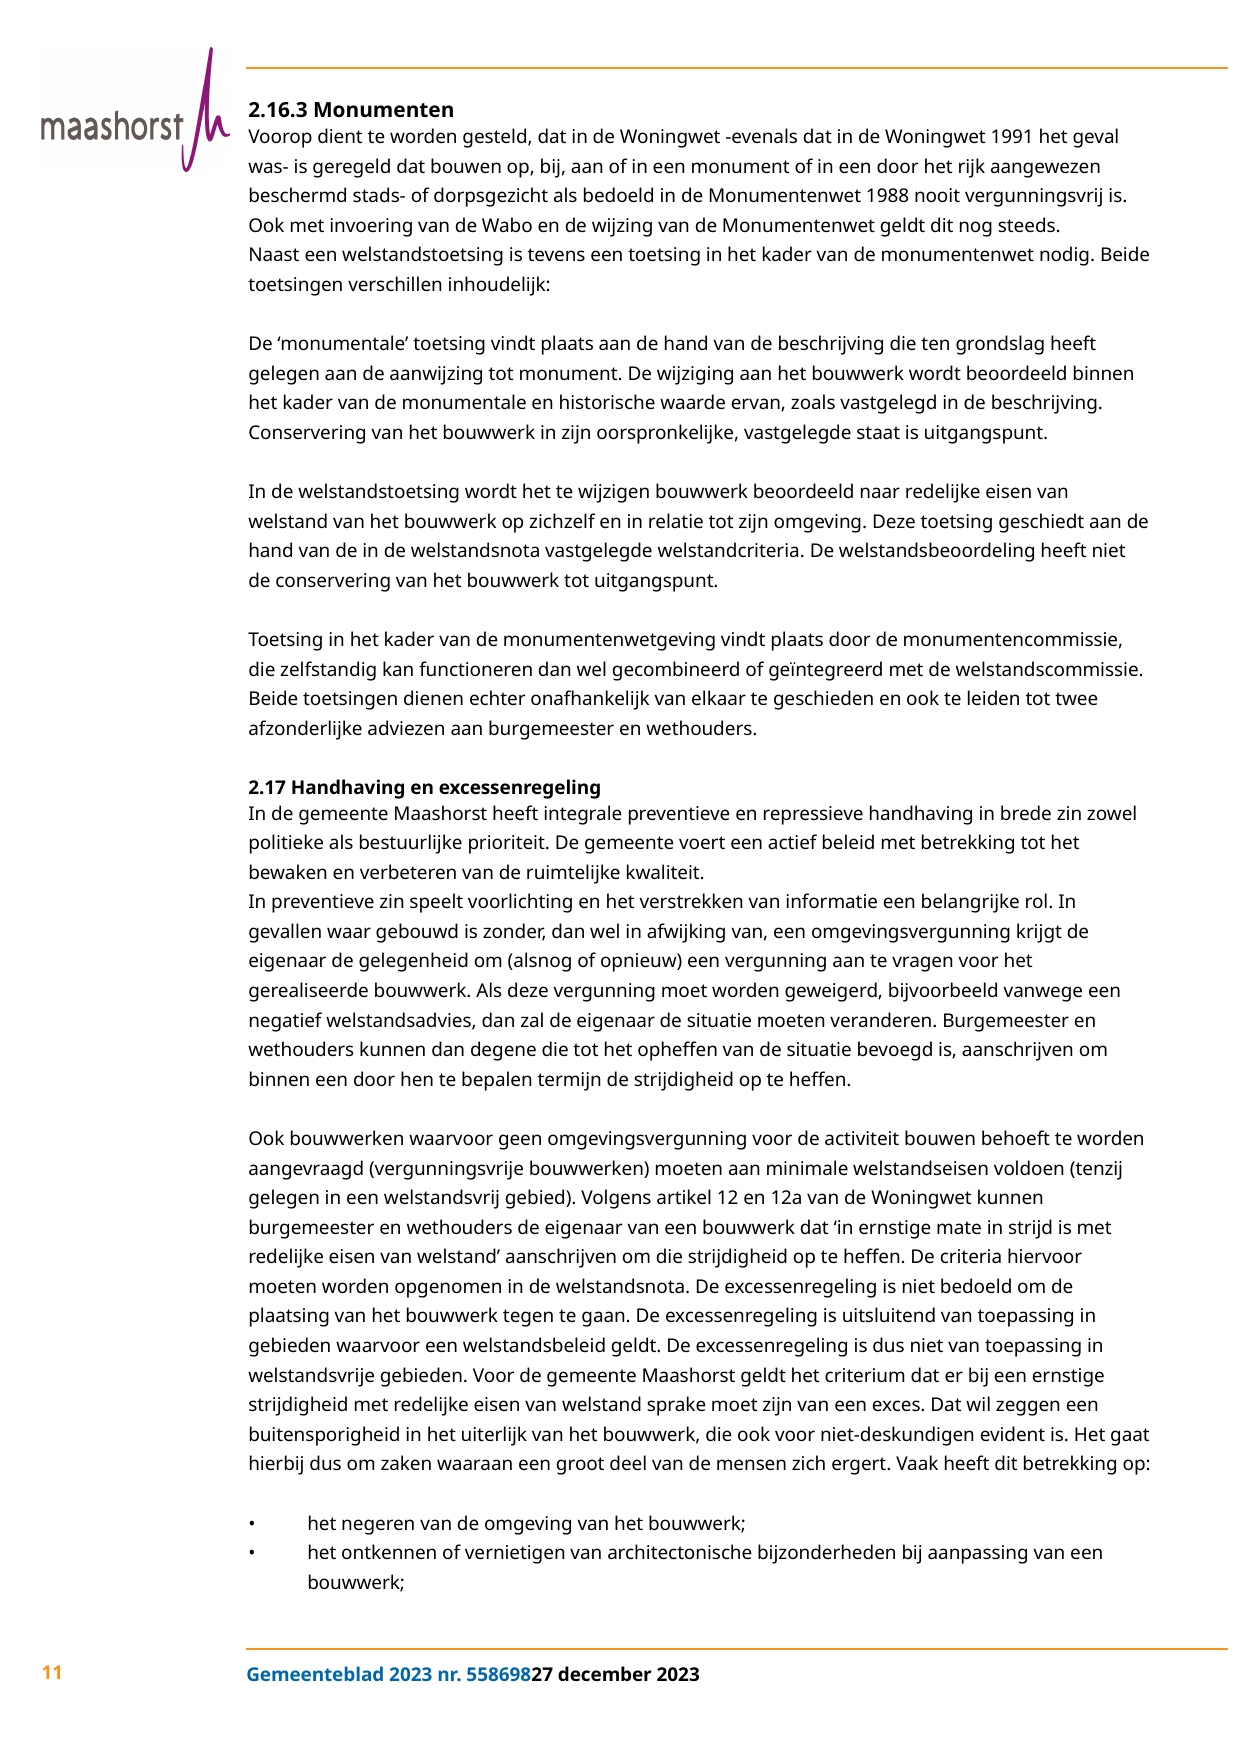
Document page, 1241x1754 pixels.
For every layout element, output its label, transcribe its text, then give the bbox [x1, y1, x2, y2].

text Beide toetsingen dienen echter onafhankelijk van elkaar te geschieden en ook te leiden tot twee afzonderlijke adviezen aan burgemeester en wethouders. [248, 685, 1152, 741]
text In de welstandstoetsing wordt het te wijzigen bouwwerk beoordeeld naar redelijke eisen van welstand van het bouwwerk op zichzelf en in relatie tot zijn omgeving. Deze toetsing geschiedt aan de hand van de in de welstandsnota vastgelegde welstandcriteria. De welstandsbeoordeling heeft niet de conservering van het bouwwerk tot uitgangspunt. [248, 478, 1152, 593]
text Voorop dient te worden gesteld, dat in de Woningwet -evenals dat in de Woningwet 1991 het geval was- is geregeld dat bouwen op, bij, aan of in een monument of in een door het rijk aangewezen beschermd stads- of dorpsgezicht als bedoeld in de Monumentenwet 1988 nooit vergunningsvrij is. Ook met invoering van de Wabo en de wijzing van de Monumentenwet geldt dit nog steeds. [248, 123, 1152, 238]
picture [41, 47, 231, 172]
list het ontkennen of vernietigen van architectonische bijzonderheden bij aanpassing van een bouwwerk; [248, 1539, 1152, 1595]
text Toetsing in het kader van de monumentenwetgeving vindt plaats door de monumentencommissie, die zelfstandig kan functioneren dan wel gecombineerd of geïntegreerd met de welstandscommissie. [248, 626, 1152, 681]
text In preventieve zin speelt voorlichting en het verstrekken van informatie een belangrijke rol. In gevallen waar gebouwd is zonder, dan wel in afwijking van, een omgevingsvergunning krijgt de eigenaar de gelegenheid om (alsnog of opnieuw) een vergunning aan te vragen voor het gerealiseerde bouwwerk. Als deze vergunning moet worden geweigerd, bijvoorbeeld vanwege een negatief welstandsadvies, dan zal de eigenaar de situatie moeten veranderen. Burgemeester en wethouders kunnen dan degene die tot het opheffen van de situatie bevoegd is, aanschrijven om binnen een door hen te bepalen termijn de strijdigheid op te heffen. [248, 888, 1152, 1092]
text 2.16.3 Monumenten [248, 95, 1152, 123]
list het negeren van de omgeving van het bouwwerk; [248, 1510, 1152, 1536]
text 2.17 Handhaving en excessenregeling [248, 774, 1152, 800]
text De ‘monumentale’ toetsing vindt plaats aan de hand van de beschrijving die ten grondslag heeft gelegen aan de aanwijzing tot monument. De wijziging aan het bouwwerk wordt beoordeeld binnen het kader van de monumentale en historische waarde ervan, zoals vastgelegd in de beschrijving. Conservering van het bouwwerk in zijn oorspronkelijke, vastgelegde staat is uitgangspunt. [248, 330, 1152, 445]
text In de gemeente Maashorst heeft integrale preventieve en repressieve handhaving in brede zin zowel politieke als bestuurlijke prioriteit. De gemeente voert een actief beleid met betrekking tot het bewaken en verbeteren van de ruimtelijke kwaliteit. [248, 800, 1152, 885]
text Naast een welstandstoetsing is tevens een toetsing in het kader van de monumentenwet nodig. Beide toetsingen verschillen inhoudelijk: [248, 242, 1152, 297]
text Ook bouwwerken waarvoor geen omgevingsvergunning voor de activiteit bouwen behoeft te worden aangevraagd (vergunningsvrije bouwwerken) moeten aan minimale welstandseisen voldoen (tenzij gelegen in een welstandsvrij gebied). Volgens artikel 12 en 12a van de Woningwet kunnen burgemeester en wethouders de eigenaar van een bouwwerk dat ‘in ernstige mate in strijd is met redelijke eisen van welstand’ aanschrijven om die strijdigheid op te heffen. De criteria hiervoor moeten worden opgenomen in de welstandsnota. De excessenregeling is niet bedoeld om de plaatsing van het bouwwerk tegen te gaan. De excessenregeling is uitsluitend van toepassing in gebieden waarvoor een welstandsbeleid geldt. De excessenregeling is dus niet van toepassing in welstandsvrije gebieden. Voor de gemeente Maashorst geldt het criterium dat er bij een ernstige strijdigheid met redelijke eisen van welstand sprake moet zijn van een exces. Dat wil zeggen een buitensporigheid in het uiterlijk van het bouwwerk, die ook voor niet-deskundigen evident is. Het gaat hierbij dus om zaken waaraan een groot deel van de mensen zich ergert. Vaak heeft dit betrekking op: [248, 1125, 1152, 1476]
